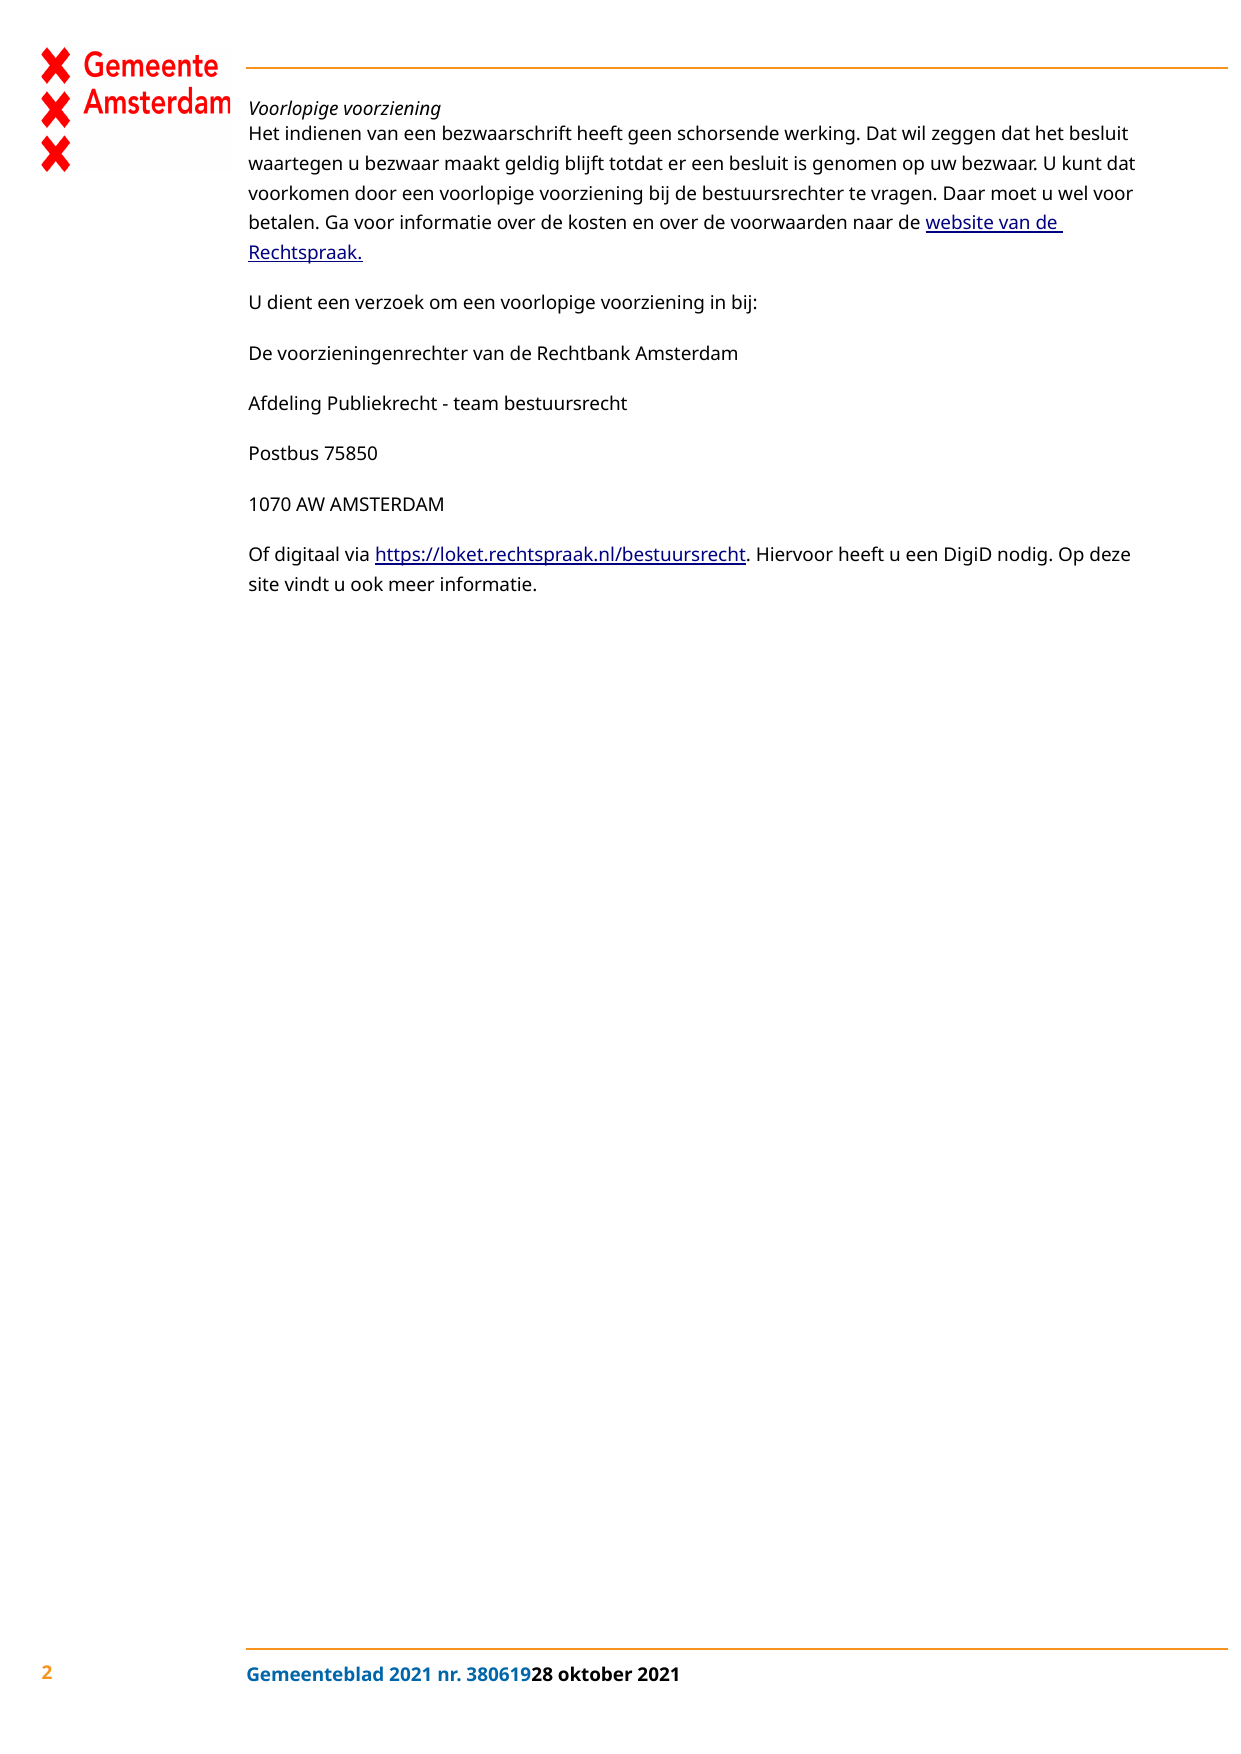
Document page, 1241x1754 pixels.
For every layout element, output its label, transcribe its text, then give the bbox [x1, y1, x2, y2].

text Postbus 75850 [248, 441, 1152, 466]
text Afdeling Publiekrecht - team bestuursrecht [248, 390, 1152, 416]
text U dient een verzoek om een voorlopige voorziening in bij: [248, 289, 1152, 315]
text Of digitaal via https://loket.rechtspraak.nl/bestuursrecht. Hiervoor heeft u een DigiD nodig. Op deze site vindt u ook meer informatie. [248, 541, 1152, 597]
text 1070 AW AMSTERDAM [248, 491, 1152, 517]
picture [41, 47, 231, 172]
text Het indienen van een bezwaarschrift heeft geen schorsende werking. Dat wil zeggen dat het besluit waartegen u bezwaar maakt geldig blijft totdat er een besluit is genomen op uw bezwaar. U kunt dat voorkomen door een voorlopige voorziening bij de bestuursrechter te vragen. Daar moet u wel voor betalen. Ga voor informatie over de kosten en over de voorwaarden naar de website van de Rechtspraak. [248, 121, 1152, 264]
text De voorzieningenrechter van de Rechtbank Amsterdam [248, 340, 1152, 365]
text Voorlopige voorziening [248, 95, 1152, 121]
